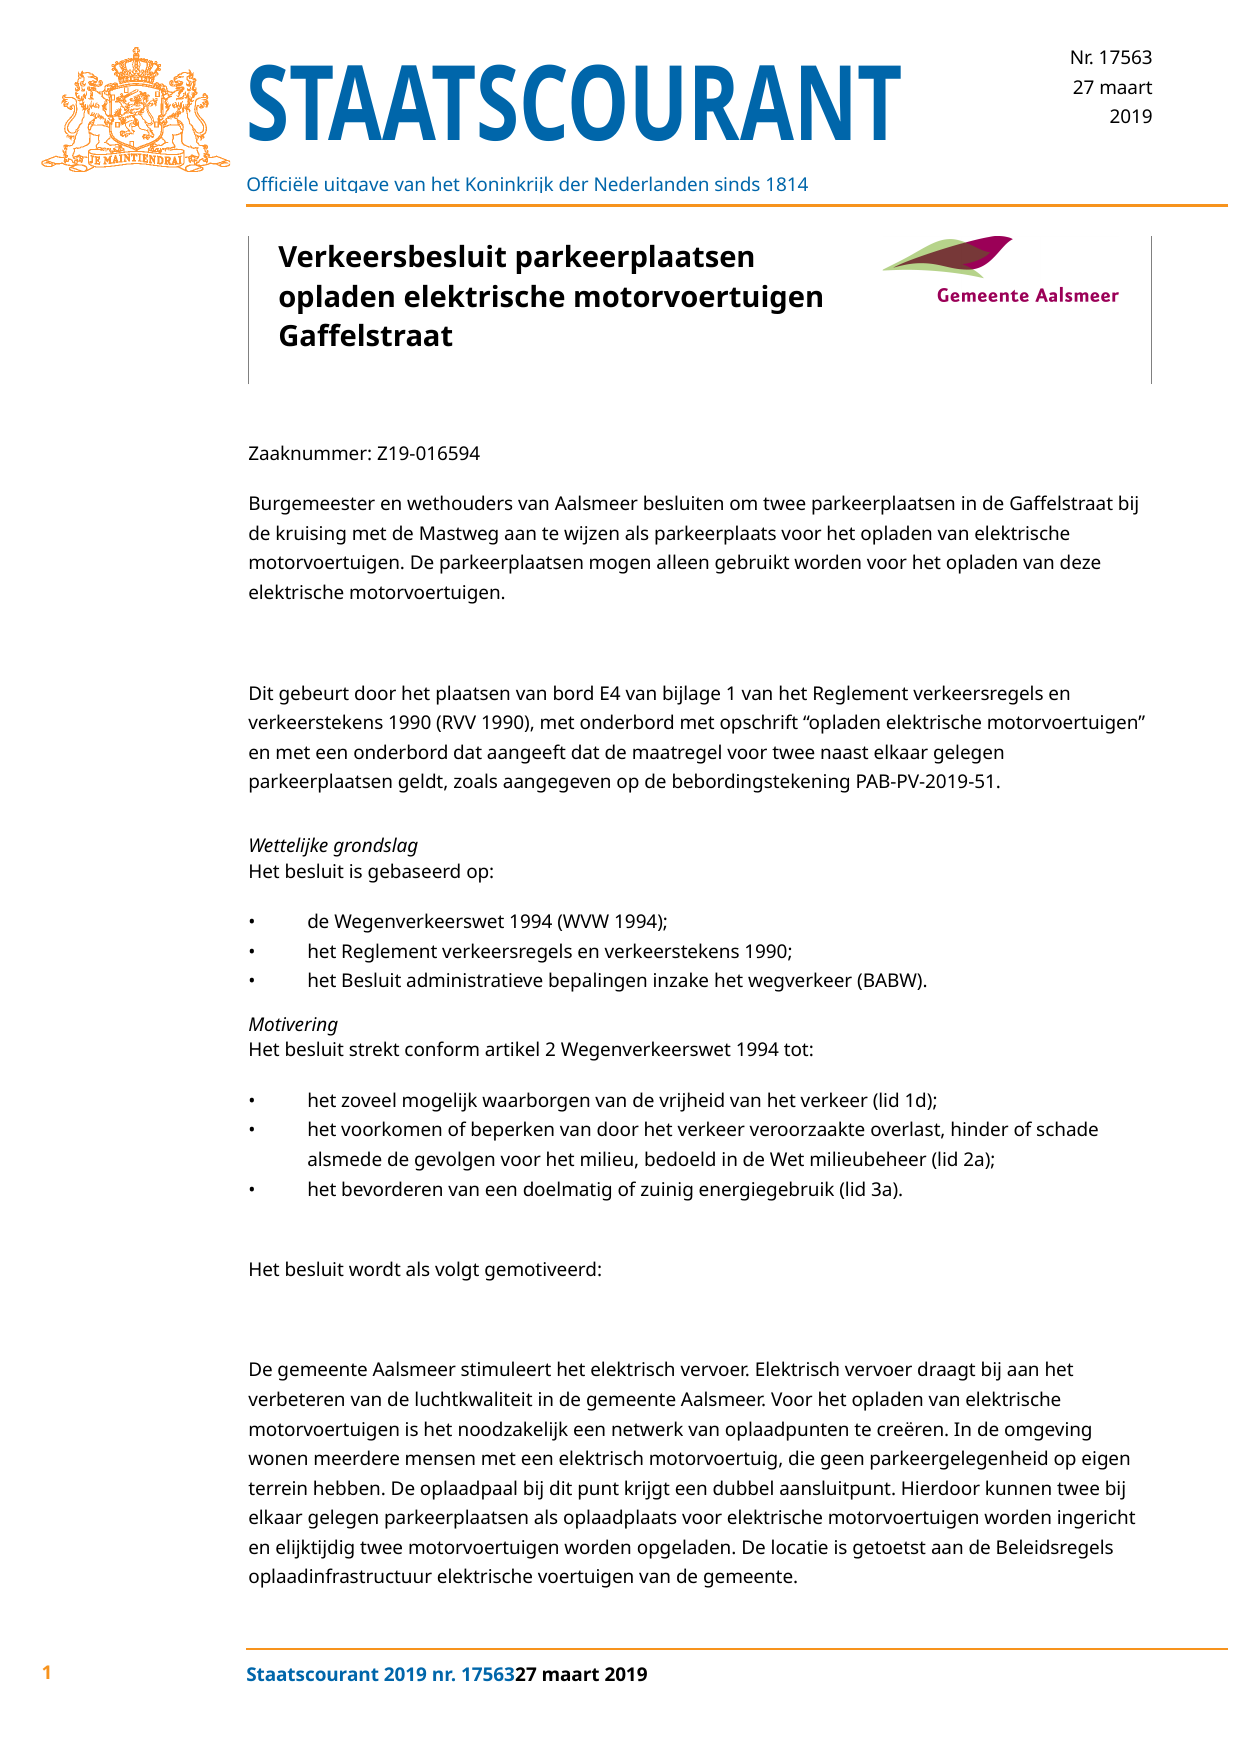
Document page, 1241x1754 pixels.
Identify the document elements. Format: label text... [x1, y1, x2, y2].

table_header [850, 236, 1151, 384]
text Het besluit is gebaseerd op: [248, 858, 1152, 884]
list de Wegenverkeerswet 1994 (WVW 1994); [248, 908, 1152, 934]
list het Reglement verkeersregels en verkeerstekens 1990; [248, 938, 1152, 964]
text Het besluit strekt conform artikel 2 Wegenverkeerswet 1994 tot: [248, 1037, 1152, 1062]
list het Besluit administratieve bepalingen inzake het wegverkeer (BABW). [248, 968, 1152, 993]
text Dit gebeurt door het plaatsen van bord E4 van bijlage 1 van het Reglement verkeersregels en verkeerstekens 1990 (RVV 1990), met onderbord met opschrift “opladen elektrische motorvoertuigen” en met een onderbord dat aangeeft dat de maatregel voor twee naast elkaar gelegen parkeerplaatsen geldt, zoals aangegeven op de bebordingstekening PAB-PV-2019-51. [248, 680, 1152, 794]
text Wettelijke grondslag [248, 832, 1152, 858]
text Zaaknummer: Z19-016594 [248, 440, 1152, 465]
list het bevorderen van een doelmatig of zuinig energiegebruik (lid 3a). [248, 1176, 1152, 1201]
picture [882, 236, 1119, 302]
list het zoveel mogelijk waarborgen van de vrijheid van het verkeer (lid 1d); [248, 1087, 1152, 1113]
text Het besluit wordt als volgt gemotiveerd: [248, 1256, 1152, 1281]
table_header Verkeersbesluit parkeerplaatsen opladen elektrische motorvoertuigen Gaffelstraat [249, 236, 850, 384]
list het voorkomen of beperken van door het verkeer veroorzaakte overlast, hinder of schade alsmede de gevolgen voor het milieu, bedoeld in de Wet milieubeheer (lid 2a); [248, 1117, 1152, 1172]
text De gemeente Aalsmeer stimuleert het elektrisch vervoer. Elektrisch vervoer draagt bij aan het verbeteren van de luchtkwaliteit in de gemeente Aalsmeer. Voor het opladen van elektrische motorvoertuigen is het noodzakelijk een netwerk van oplaadpunten te creëren. In de omgeving wonen meerdere mensen met een elektrisch motorvoertuig, die geen parkeergelegenheid op eigen terrein hebben. De oplaadpaal bij dit punt krijgt een dubbel aansluitpunt. Hierdoor kunnen twee bij elkaar gelegen parkeerplaatsen als oplaadplaats voor elektrische motorvoertuigen worden ingericht en elijktijdig twee motorvoertuigen worden opgeladen. De locatie is getoetst aan de Beleidsregels oplaadinfrastructuur elektrische voertuigen van de gemeente. [248, 1357, 1152, 1589]
text Burgemeester en wethouders van Aalsmeer besluiten om twee parkeerplaatsen in de Gaffelstraat bij de kruising met de Mastweg aan te wijzen als parkeerplaats voor het opladen van elektrische motorvoertuigen. De parkeerplaatsen mogen alleen gebruikt worden voor het opladen van deze elektrische motorvoertuigen. [248, 490, 1152, 604]
picture [41, 47, 231, 172]
text Motivering [248, 1011, 1152, 1037]
